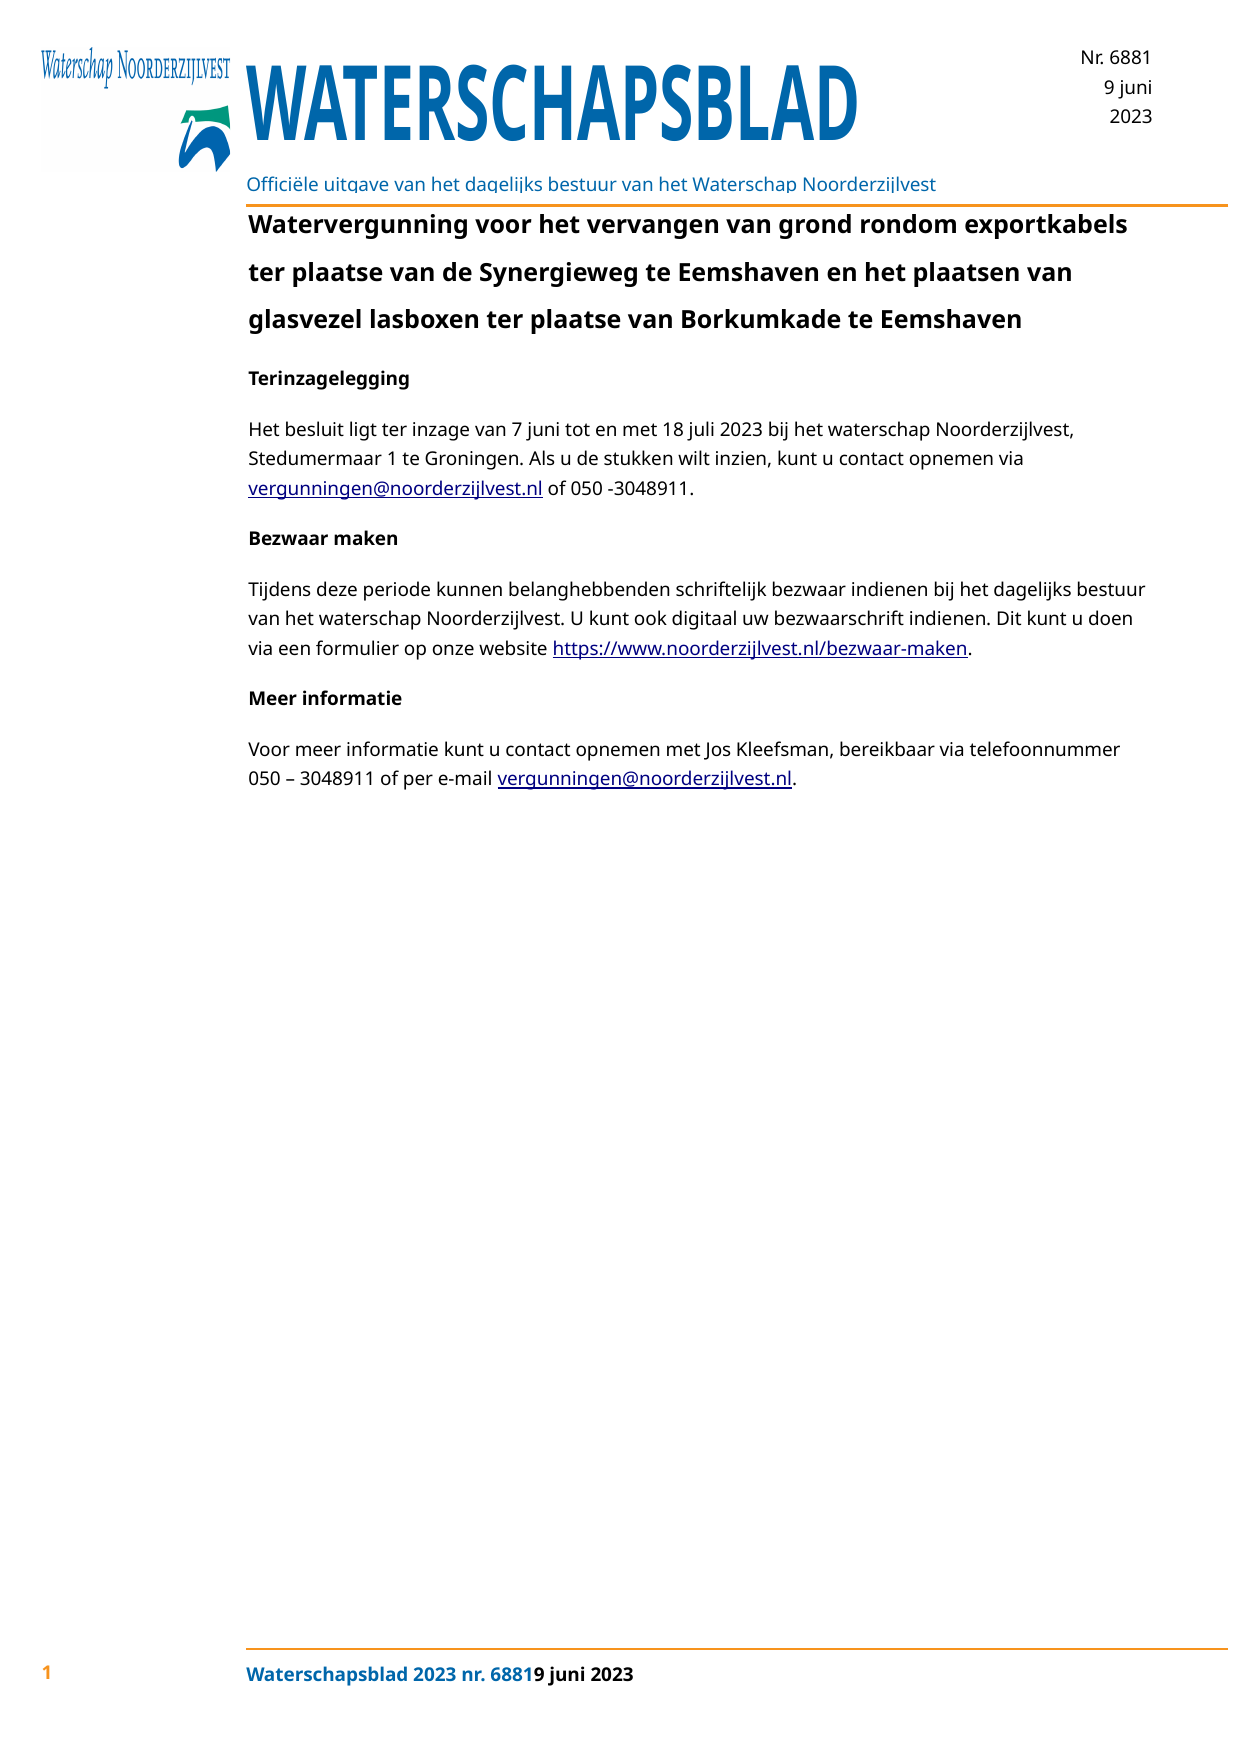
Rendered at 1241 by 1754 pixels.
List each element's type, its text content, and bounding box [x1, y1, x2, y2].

text Voor meer informatie kunt u contact opnemen met Jos Kleefsman, bereikbaar via telefoonnummer 050 – 3048911 of per e-mail vergunningen@noorderzijlvest.nl. [248, 736, 1152, 791]
picture [41, 47, 231, 172]
text Het besluit ligt ter inzage van 7 juni tot en met 18 juli 2023 bij het waterschap Noorderzijlvest, Stedumermaar 1 te Groningen. Als u de stukken wilt inzien, kunt u contact opnemen via vergunningen@noorderzijlvest.nl of 050 -3048911. [248, 416, 1152, 501]
text Terinzagelegging [248, 366, 1152, 391]
text Bezwaar maken [248, 526, 1152, 551]
text Tijdens deze periode kunnen belanghebbenden schriftelijk bezwaar indienen bij het dagelijks bestuur van het waterschap Noorderzijlvest. U kunt ook digitaal uw bezwaarschrift indienen. Dit kunt u doen via een formulier op onze website https://www.noorderzijlvest.nl/bezwaar-maken. [248, 576, 1152, 661]
text Meer informatie [248, 686, 1152, 711]
text Watervergunning voor het vervangen van grond rondom exportkabels ter plaatse van de Synergieweg te Eemshaven en het plaatsen van glasvezel lasboxen ter plaatse van Borkumkade te Eemshaven [248, 207, 1152, 336]
